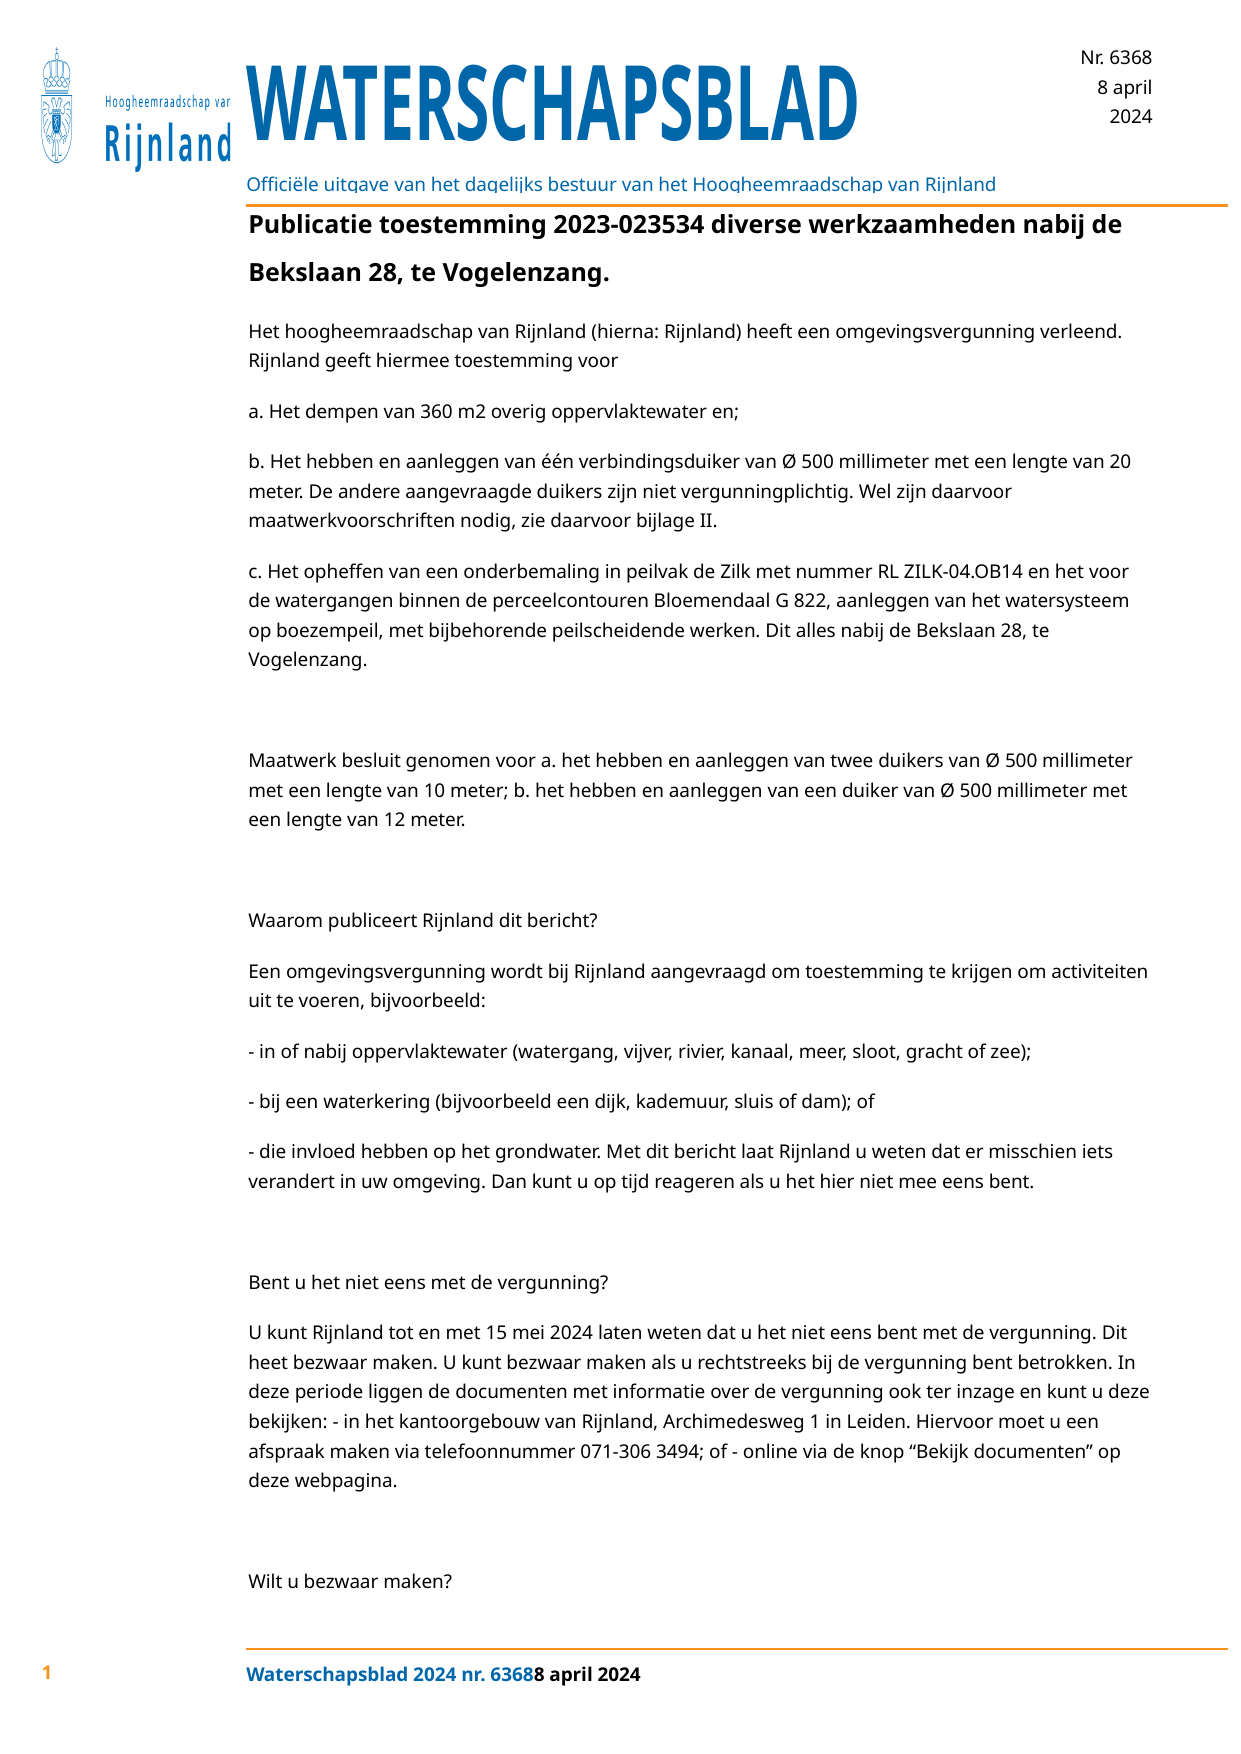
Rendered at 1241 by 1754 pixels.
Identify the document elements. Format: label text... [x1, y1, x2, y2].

text c. Het opheffen van een onderbemaling in peilvak de Zilk met nummer RL ZILK-04.OB14 en het voor de watergangen binnen de perceelcontouren Bloemendaal G 822, aanleggen van het watersysteem op boezempeil, met bijbehorende peilscheidende werken. Dit alles nabij de Bekslaan 28, te Vogelenzang. [248, 558, 1152, 672]
text Publicatie toestemming 2023-023534 diverse werkzaamheden nabij de Bekslaan 28, te Vogelenzang. [248, 207, 1152, 288]
text Het hoogheemraadschap van Rijnland (hierna: Rijnland) heeft een omgevingsvergunning verleend. Rijnland geeft hiermee toestemming voor [248, 318, 1152, 373]
text U kunt Rijnland tot en met 15 mei 2024 laten weten dat u het niet eens bent met de vergunning. Dit heet bezwaar maken. U kunt bezwaar maken als u rechtstreeks bij de vergunning bent betrokken. In deze periode liggen de documenten met informatie over de vergunning ook ter inzage en kunt u deze bekijken: - in het kantoorgebouw van Rijnland, Archimedesweg 1 in Leiden. Hiervoor moet u een afspraak maken via telefoonnummer 071-306 3494; of - online via de knop “Bekijk documenten” op deze webpagina. [248, 1319, 1152, 1493]
text Maatwerk besluit genomen voor a. het hebben en aanleggen van twee duikers van Ø 500 millimeter met een lengte van 10 meter; b. het hebben en aanleggen van een duiker van Ø 500 millimeter met een lengte van 12 meter. [248, 747, 1152, 832]
text a. Het dempen van 360 m2 overig oppervlaktewater en; [248, 398, 1152, 424]
picture [41, 47, 231, 172]
text - bij een waterkering (bijvoorbeeld een dijk, kademuur, sluis of dam); of [248, 1088, 1152, 1114]
text - die invloed hebben op het grondwater. Met dit bericht laat Rijnland u weten dat er misschien iets verandert in uw omgeving. Dan kunt u op tijd reageren als u het hier niet mee eens bent. [248, 1139, 1152, 1194]
text - in of nabij oppervlaktewater (watergang, vijver, rivier, kanaal, meer, sloot, gracht of zee); [248, 1038, 1152, 1064]
text Wilt u bezwaar maken? [248, 1568, 1152, 1594]
text Waarom publiceert Rijnland dit bericht? [248, 907, 1152, 933]
text Bent u het niet eens met de vergunning? [248, 1269, 1152, 1295]
text b. Het hebben en aanleggen van één verbindingsduiker van Ø 500 millimeter met een lengte van 20 meter. De andere aangevraagde duikers zijn niet vergunningplichtig. Wel zijn daarvoor maatwerkvoorschriften nodig, zie daarvoor bijlage II. [248, 448, 1152, 533]
text Een omgevingsvergunning wordt bij Rijnland aangevraagd om toestemming te krijgen om activiteiten uit te voeren, bijvoorbeeld: [248, 958, 1152, 1013]
